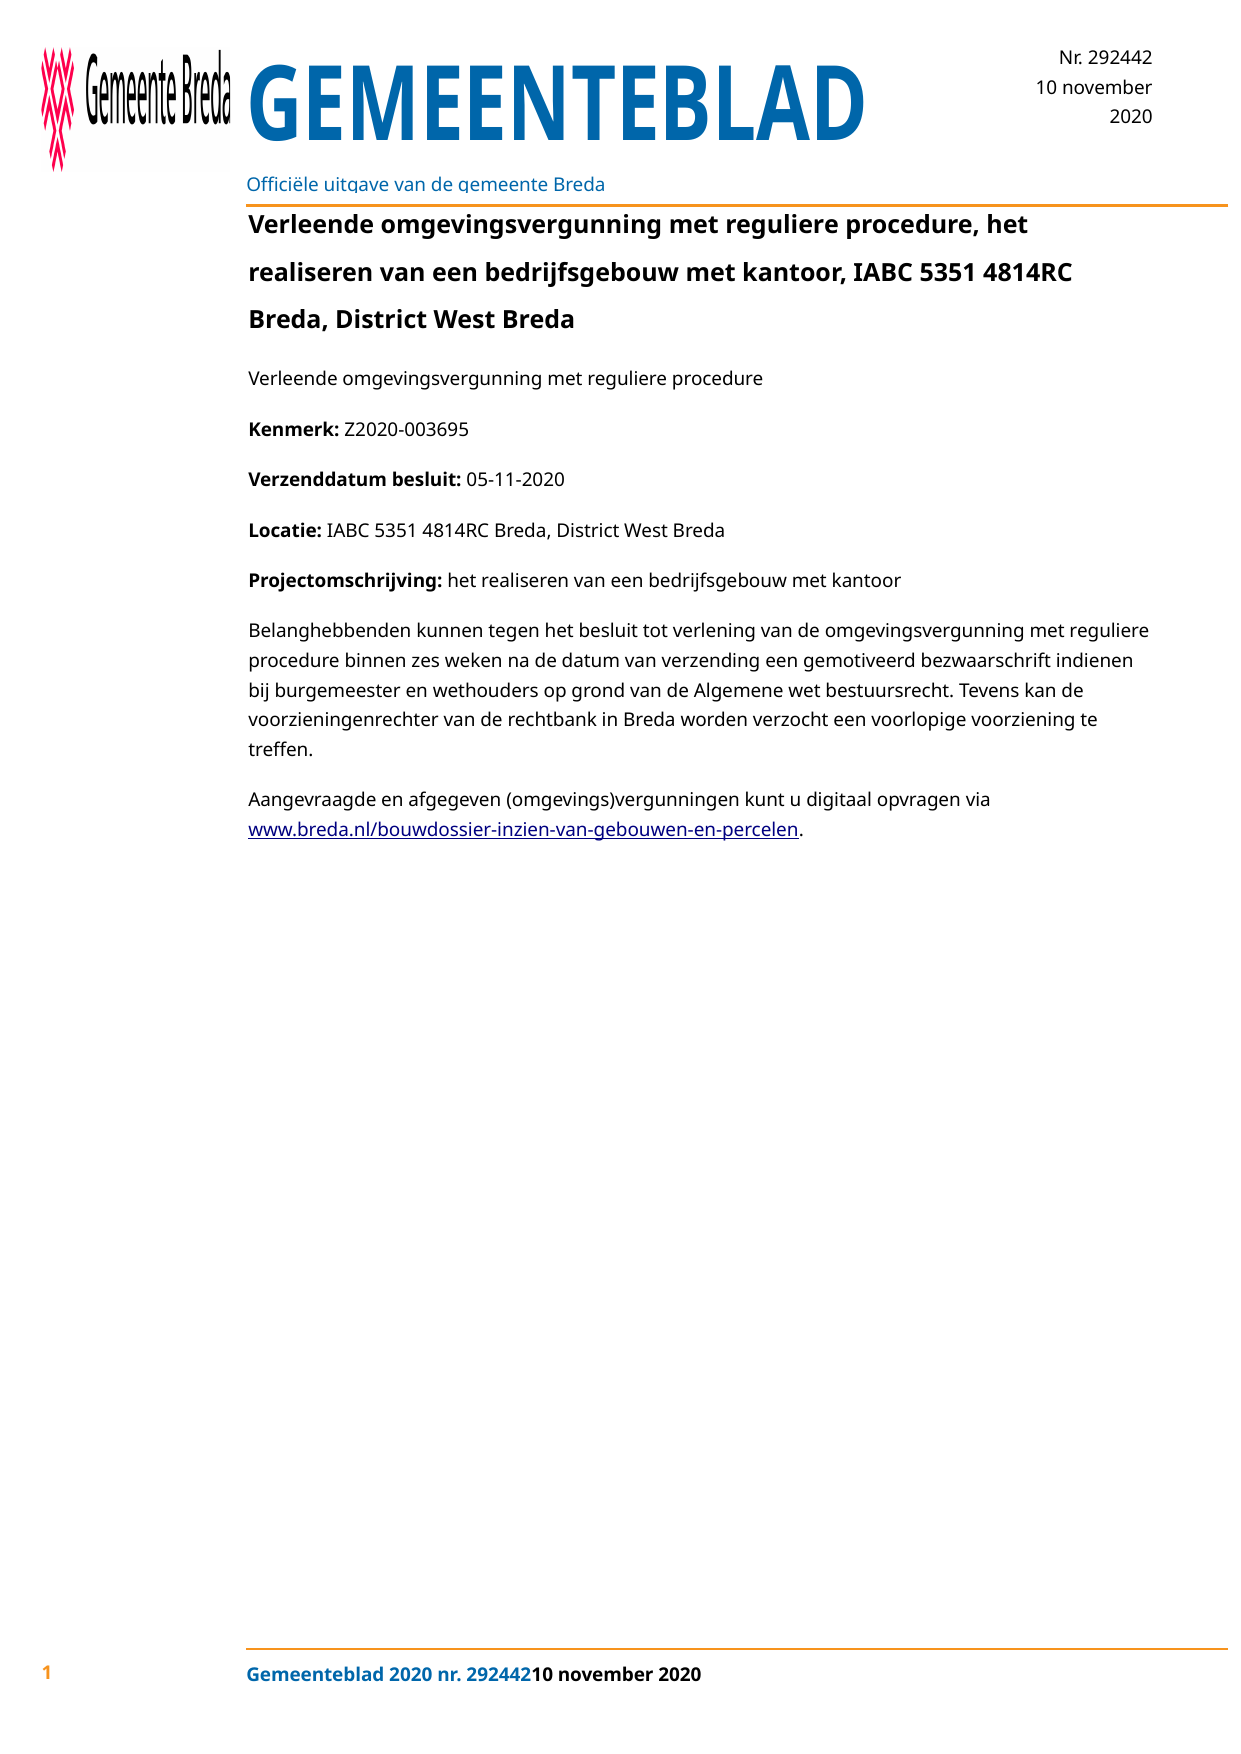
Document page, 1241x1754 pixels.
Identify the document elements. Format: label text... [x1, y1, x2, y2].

text Aangevraagde en afgegeven (omgevings)vergunningen kunt u digitaal opvragen via www.breda.nl/bouwdossier-inzien-van-gebouwen-en-percelen. [248, 786, 1152, 842]
text Belanghebbenden kunnen tegen het besluit tot verlening van de omgevingsvergunning met reguliere procedure binnen zes weken na de datum van verzending een gemotiveerd bezwaarschrift indienen bij burgemeester en wethouders op grond van de Algemene wet bestuursrecht. Tevens kan de voorzieningenrechter van de rechtbank in Breda worden verzocht een voorlopige voorziening te treffen. [248, 618, 1152, 762]
text Verzenddatum besluit: 05-11-2020 [248, 466, 1152, 492]
text Verleende omgevingsvergunning met reguliere procedure [248, 366, 1152, 391]
text Verleende omgevingsvergunning met reguliere procedure, het realiseren van een bedrijfsgebouw met kantoor, IABC 5351 4814RC Breda, District West Breda [248, 207, 1152, 336]
text Locatie: IABC 5351 4814RC Breda, District West Breda [248, 517, 1152, 542]
text Kenmerk: Z2020-003695 [248, 416, 1152, 442]
text Projectomschrijving: het realiseren van een bedrijfsgebouw met kantoor [248, 567, 1152, 593]
picture [41, 47, 231, 172]
